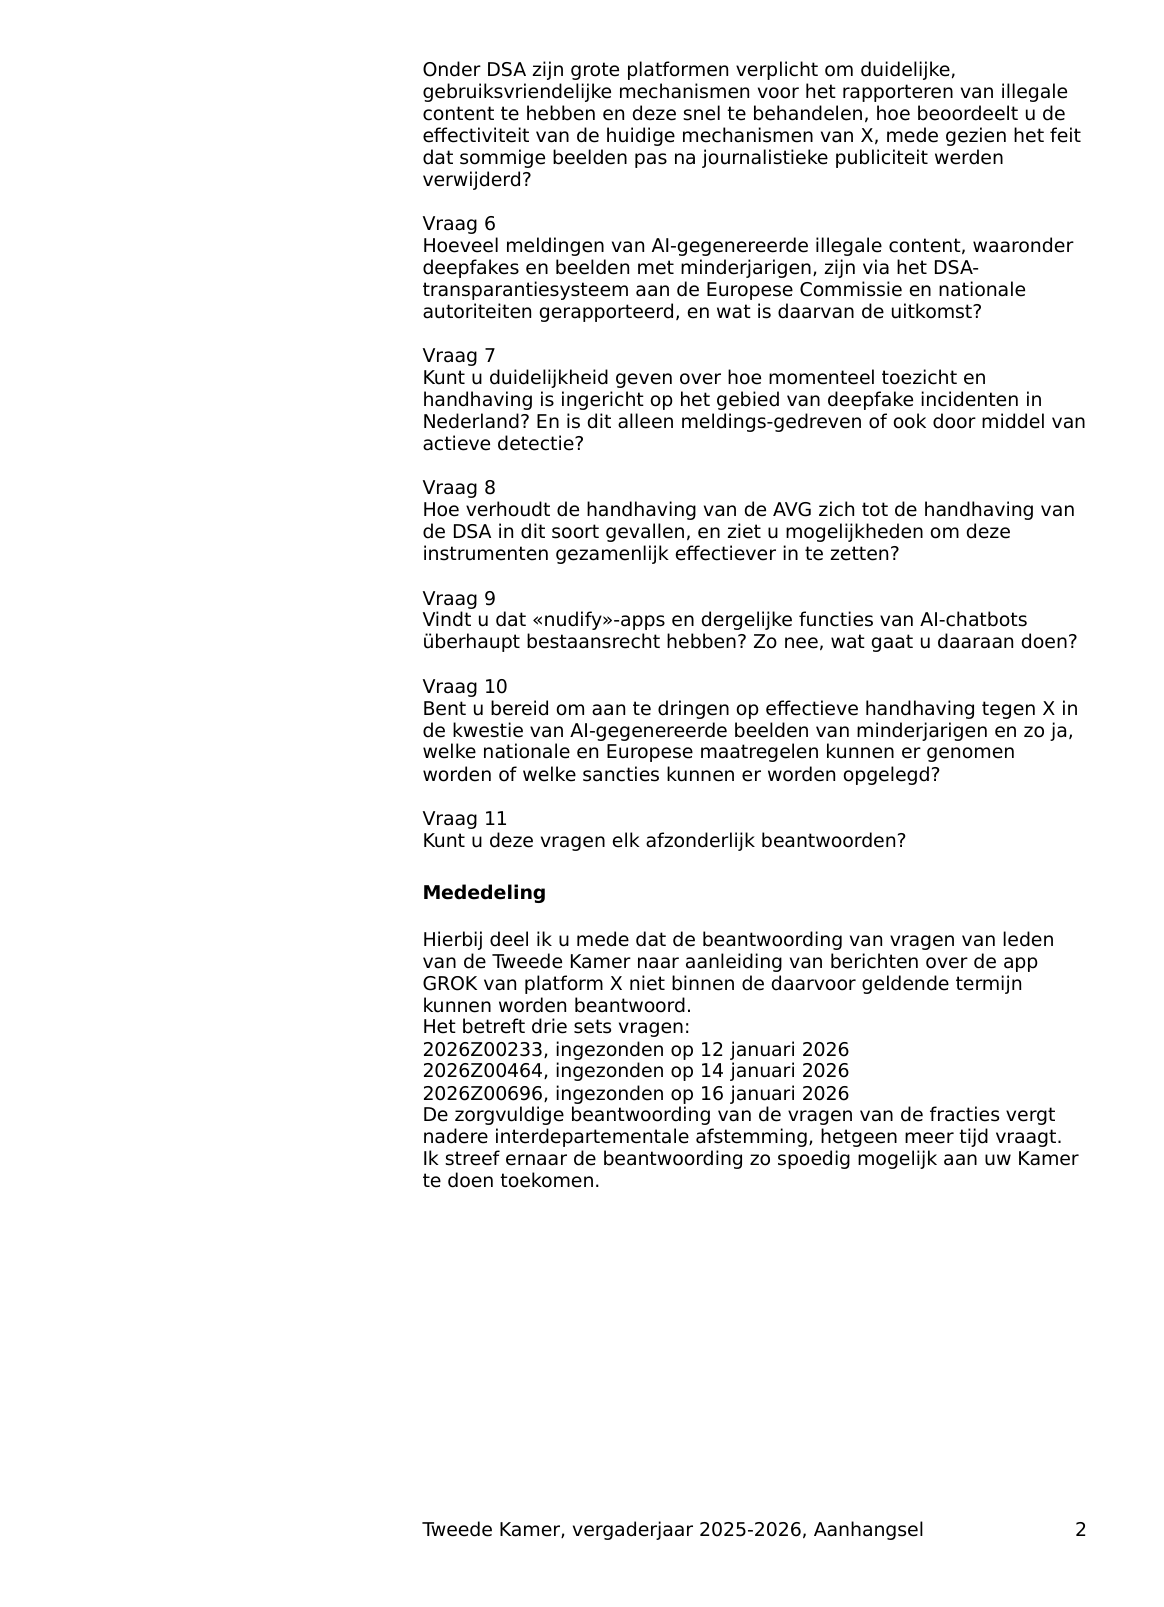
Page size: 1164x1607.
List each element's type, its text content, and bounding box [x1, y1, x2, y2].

text 2026Z00233, ingezonden op 12 januari 2026 [422, 1038, 1087, 1060]
text 2026Z00696, ingezonden op 16 januari 2026 [422, 1082, 1087, 1104]
text Hoe verhoudt de handhaving van de AVG zich tot de handhaving van de DSA in dit soort gevallen, en ziet u mogelijkheden om deze instrumenten gezamenlijk effectiever in te zetten? [422, 499, 1087, 565]
text Bent u bereid om aan te dringen op effectieve handhaving tegen X in de kwestie van AI-gegenereerde beelden van minderjarigen en zo ja, welke nationale en Europese maatregelen kunnen er genomen worden of welke sancties kunnen er worden opgelegd? [422, 697, 1087, 785]
subtitle Mededeling [422, 882, 1087, 903]
text De zorgvuldige beantwoording van de vragen van de fracties vergt nadere interdepartementale afstemming, hetgeen meer tijd vraagt. [422, 1104, 1087, 1148]
text 2026Z00464, ingezonden op 14 januari 2026 [422, 1060, 1087, 1082]
text Hierbij deel ik u mede dat de beantwoording van vragen van leden van de Tweede Kamer naar aanleiding van berichten over de app GROK van platform X niet binnen de daarvoor geldende termijn kunnen worden beantwoord. [422, 928, 1087, 1016]
text Kunt u duidelijkheid geven over hoe momenteel toezicht en handhaving is ingericht op het gebied van deepfake incidenten in Nederland? En is dit alleen meldings-gedreven of ook door middel van actieve detectie? [422, 367, 1087, 455]
text Vindt u dat «nudify»-apps en dergelijke functies van AI-chatbots überhaupt bestaansrecht hebben? Zo nee, wat gaat u daaraan doen? [422, 609, 1087, 653]
text Vraag 10 [422, 676, 1087, 697]
text Het betreft drie sets vragen: [422, 1016, 1087, 1038]
text Vraag 11 [422, 808, 1087, 829]
text Vraag 8 [422, 477, 1087, 499]
text Onder DSA zijn grote platformen verplicht om duidelijke, gebruiksvriendelijke mechanismen voor het rapporteren van illegale content te hebben en deze snel te behandelen, hoe beoordeelt u de effectiviteit van de huidige mechanismen van X, mede gezien het feit dat sommige beelden pas na journalistieke publiciteit werden verwijderd? [422, 59, 1087, 191]
text Vraag 6 [422, 213, 1087, 235]
text Vraag 9 [422, 587, 1087, 609]
text Hoeveel meldingen van AI-gegenereerde illegale content, waaronder deepfakes en beelden met minderjarigen, zijn via het DSA-transparantiesysteem aan de Europese Commissie en nationale autoriteiten gerapporteerd, en wat is daarvan de uitkomst? [422, 235, 1087, 323]
text Ik streef ernaar de beantwoording zo spoedig mogelijk aan uw Kamer te doen toekomen. [422, 1148, 1087, 1192]
text Kunt u deze vragen elk afzonderlijk beantwoorden? [422, 829, 1087, 852]
text Vraag 7 [422, 345, 1087, 367]
